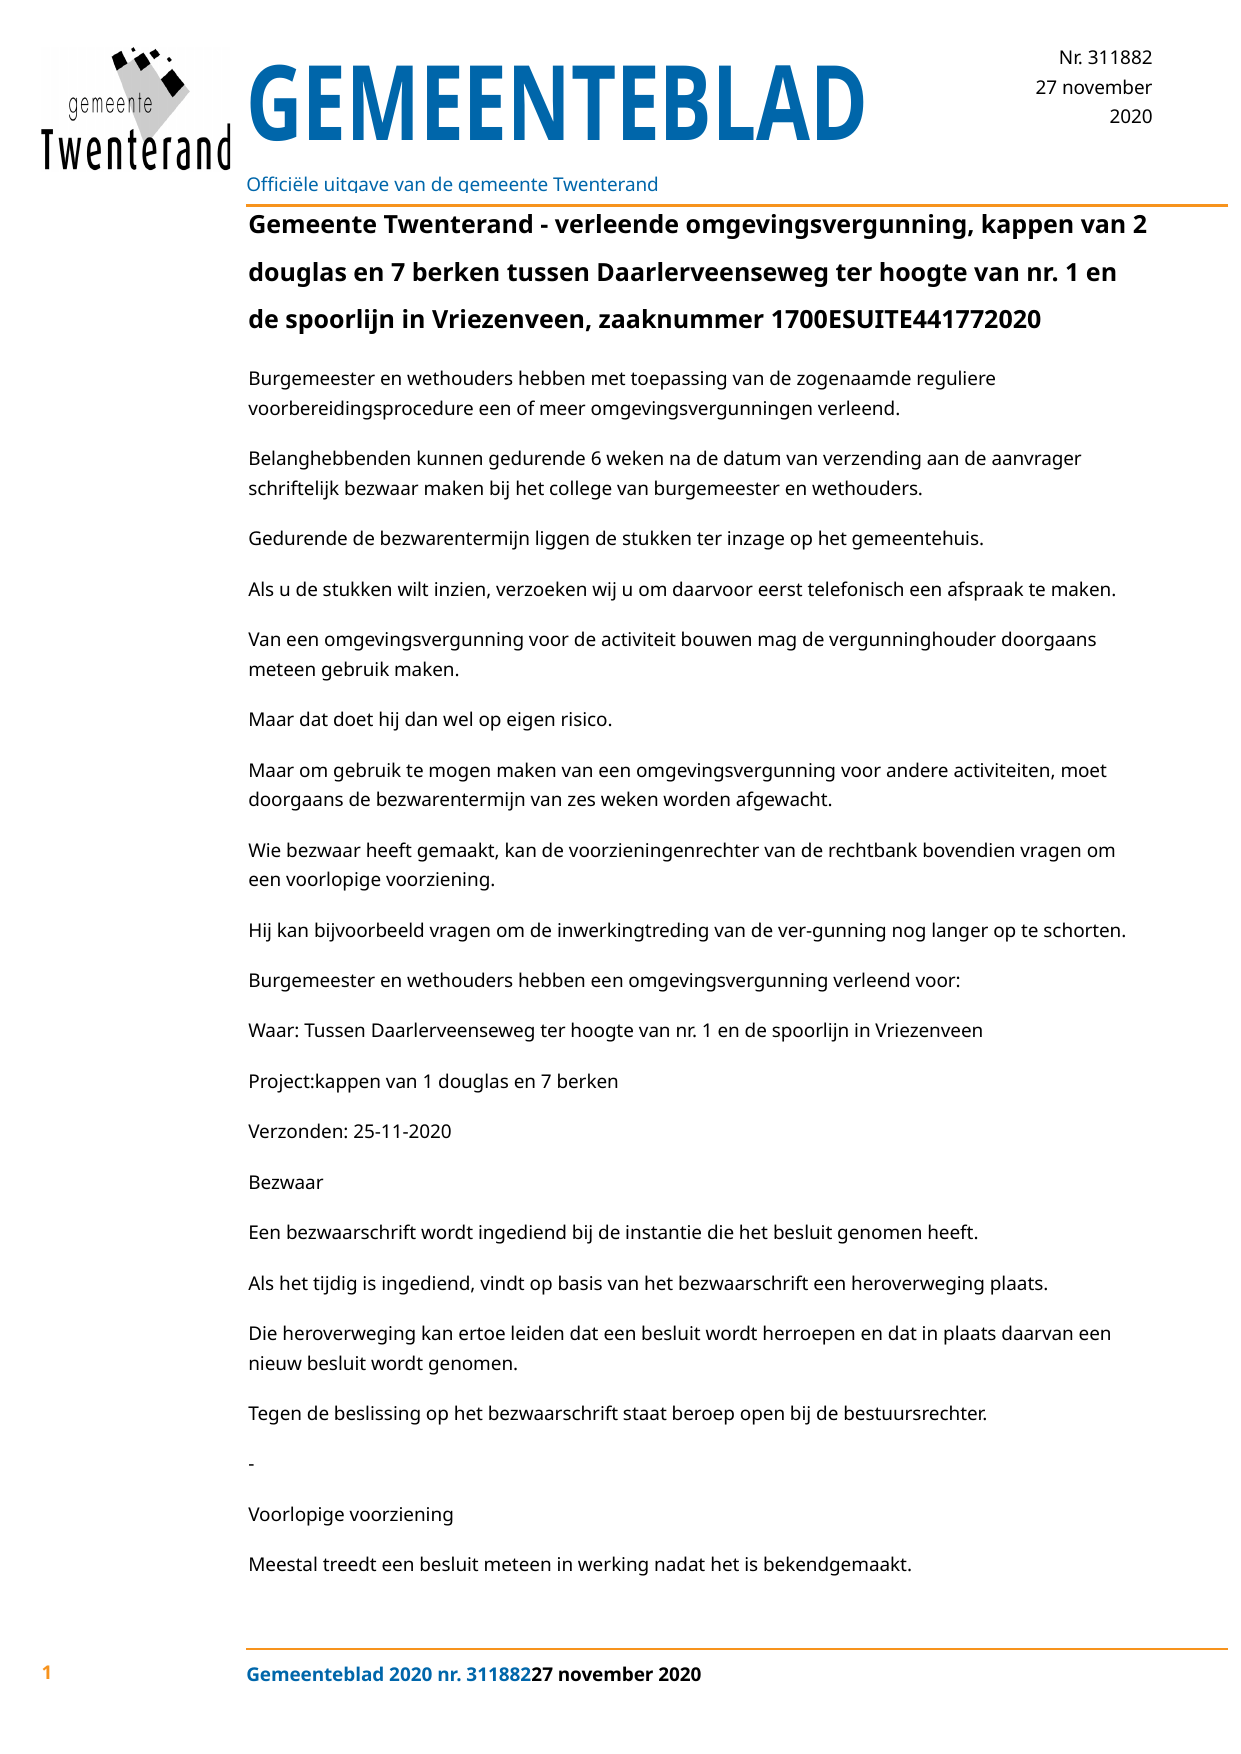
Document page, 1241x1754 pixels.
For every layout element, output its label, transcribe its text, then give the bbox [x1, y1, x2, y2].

text Belanghebbenden kunnen gedurende 6 weken na de datum van verzending aan de aanvrager schriftelijk bezwaar maken bij het college van burgemeester en wethouders. [248, 446, 1152, 501]
picture [41, 47, 231, 172]
text Gedurende de bezwarentermijn liggen de stukken ter inzage op het gemeentehuis. [248, 526, 1152, 551]
text Maar om gebruik te mogen maken van een omgevingsvergunning voor andere activiteiten, moet doorgaans de bezwarentermijn van zes weken worden afgewacht. [248, 757, 1152, 812]
text Maar dat doet hij dan wel op eigen risico. [248, 706, 1152, 732]
text Van een omgevingsvergunning voor de activiteit bouwen mag de vergunninghouder doorgaans meteen gebruik maken. [248, 626, 1152, 682]
text Hij kan bijvoorbeeld vragen om de inwerkingtreding van de ver-gunning nog langer op te schorten. [248, 917, 1152, 942]
text Een bezwaarschrift wordt ingediend bij de instantie die het besluit genomen heeft. [248, 1219, 1152, 1245]
text Project:kappen van 1 douglas en 7 berken [248, 1068, 1152, 1094]
text Die heroverweging kan ertoe leiden dat een besluit wordt herroepen en dat in plaats daarvan een nieuw besluit wordt genomen. [248, 1320, 1152, 1375]
text Gemeente Twenterand - verleende omgevingsvergunning, kappen van 2 douglas en 7 berken tussen Daarlerveenseweg ter hoogte van nr. 1 en de spoorlijn in Vriezenveen, zaaknummer 1700ESUITE441772020 [248, 207, 1152, 336]
text Tegen de beslissing op het bezwaarschrift staat beroep open bij de bestuursrechter. [248, 1400, 1152, 1426]
text Meestal treedt een besluit meteen in werking nadat het is bekendgemaakt. [248, 1551, 1152, 1577]
text - [248, 1451, 1152, 1476]
text Wie bezwaar heeft gemaakt, kan de voorzieningenrechter van de rechtbank bovendien vragen om een voorlopige voorziening. [248, 837, 1152, 892]
text Burgemeester en wethouders hebben een omgevingsvergunning verleend voor: [248, 967, 1152, 993]
text Burgemeester en wethouders hebben met toepassing van de zogenaamde reguliere voorbereidingsprocedure een of meer omgevingsvergunningen verleend. [248, 366, 1152, 421]
text Waar: Tussen Daarlerveenseweg ter hoogte van nr. 1 en de spoorlijn in Vriezenveen [248, 1018, 1152, 1043]
text Bezwaar [248, 1169, 1152, 1194]
text Voorlopige voorziening [248, 1501, 1152, 1527]
text Als u de stukken wilt inzien, verzoeken wij u om daarvoor eerst telefonisch een afspraak te maken. [248, 576, 1152, 602]
text Verzonden: 25-11-2020 [248, 1118, 1152, 1144]
text Als het tijdig is ingediend, vindt op basis van het bezwaarschrift een heroverweging plaats. [248, 1270, 1152, 1295]
